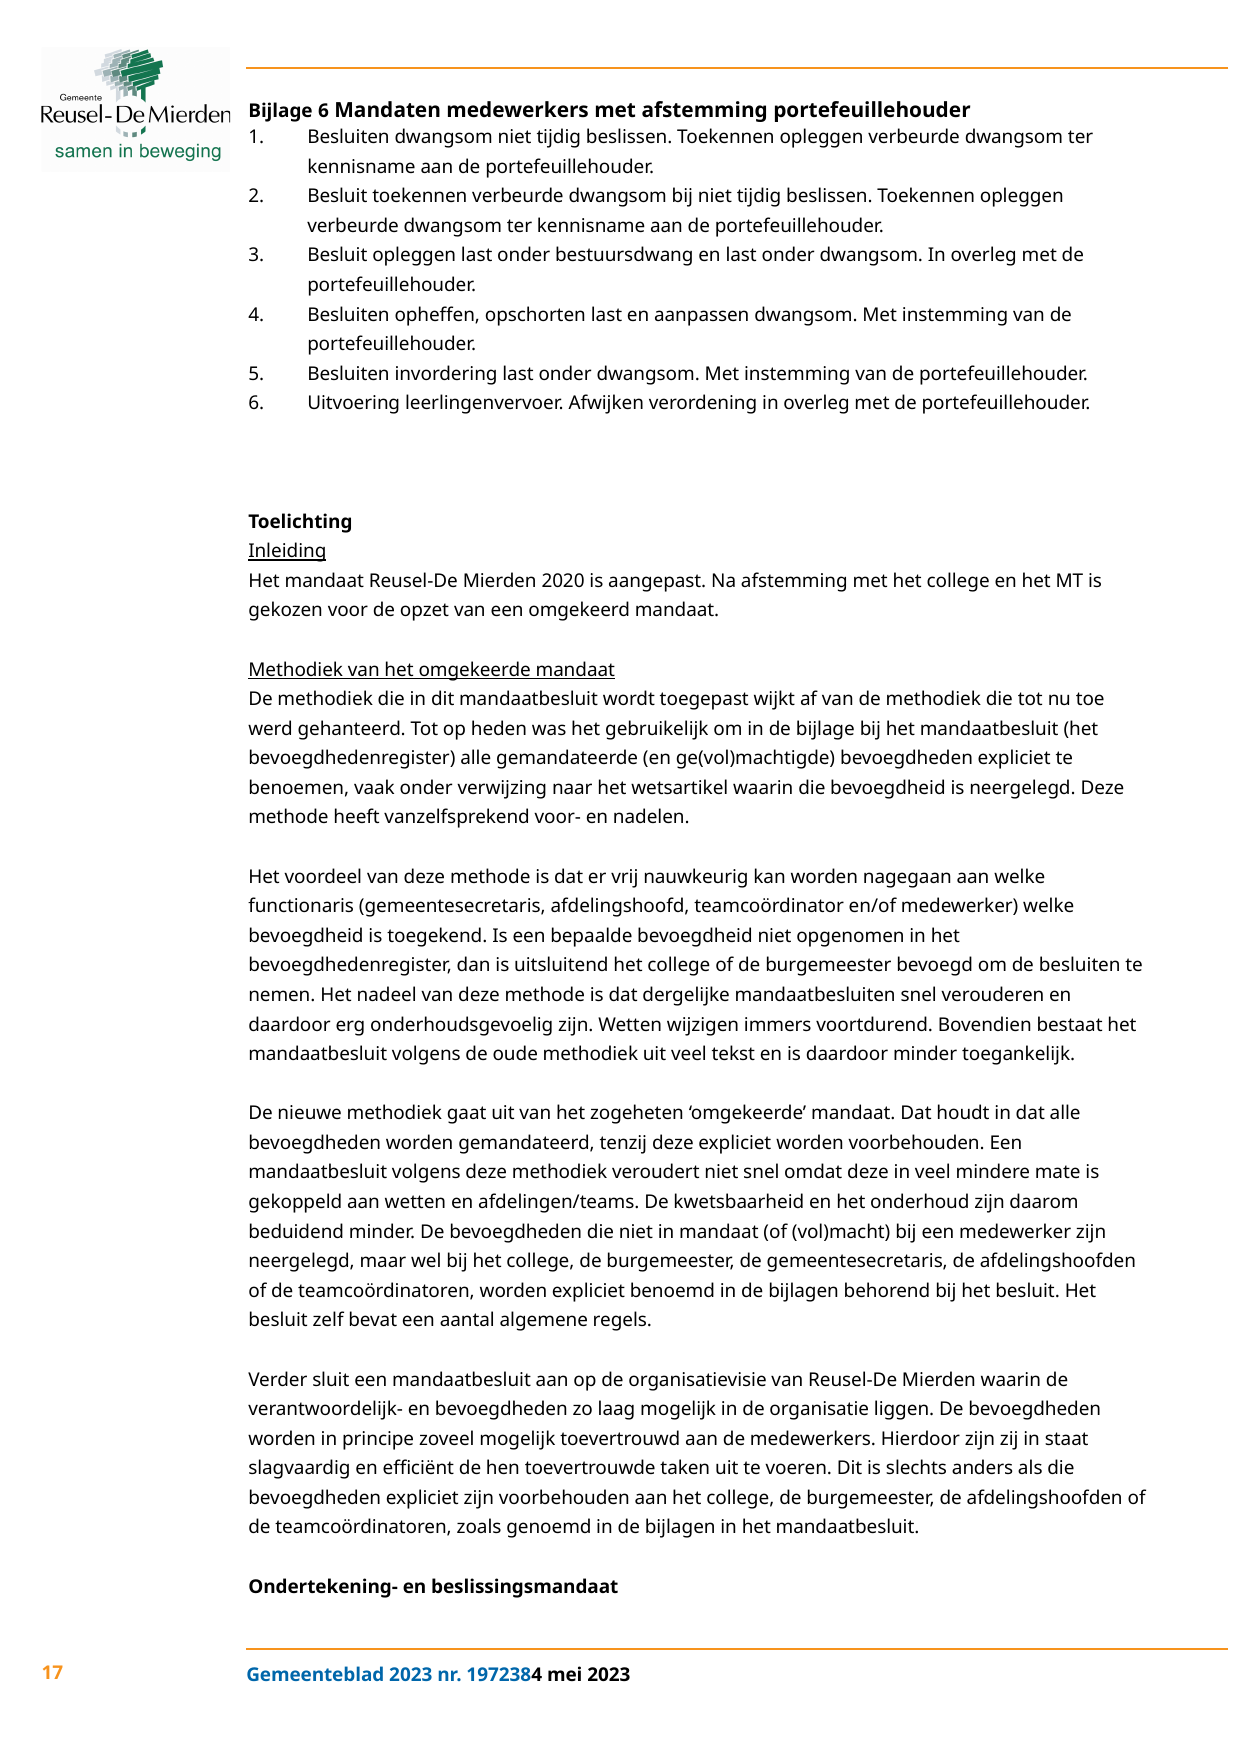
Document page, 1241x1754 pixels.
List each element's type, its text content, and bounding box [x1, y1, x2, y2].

text Methodiek van het omgekeerde mandaat [248, 656, 1152, 682]
text De nieuwe methodiek gaat uit van het zogeheten ‘omgekeerde’ mandaat. Dat houdt in dat alle bevoegdheden worden gemandateerd, tenzij deze expliciet worden voorbehouden. Een mandaatbesluit volgens deze methodiek veroudert niet snel omdat deze in veel mindere mate is gekoppeld aan wetten en afdelingen/teams. De kwetsbaarheid en het onderhoud zijn daarom beduidend minder. De bevoegdheden die niet in mandaat (of (vol)macht) bij een medewerker zijn neergelegd, maar wel bij het college, de burgemeester, de gemeentesecretaris, de afdelingshoofden of de teamcoördinatoren, worden expliciet benoemd in de bijlagen behorend bij het besluit. Het besluit zelf bevat een aantal algemene regels. [248, 1099, 1152, 1332]
text Bijlage 6 Mandaten medewerkers met afstemming portefeuillehouder [248, 95, 1152, 123]
list Besluiten dwangsom niet tijdig beslissen. Toekennen opleggen verbeurde dwangsom ter kennisname aan de portefeuillehouder. [248, 123, 1152, 179]
text Inleiding [248, 537, 1152, 563]
list Besluiten invordering last onder dwangsom. Met instemming van de portefeuillehouder. [248, 360, 1152, 386]
text Toelichting [248, 508, 1152, 534]
list Besluiten opheffen, opschorten last en aanpassen dwangsom. Met instemming van de portefeuillehouder. [248, 301, 1152, 356]
text Het voordeel van deze methode is dat er vrij nauwkeurig kan worden nagegaan aan welke functionaris (gemeentesecretaris, afdelingshoofd, teamcoördinator en/of medewerker) welke bevoegdheid is toegekend. Is een bepaalde bevoegdheid niet opgenomen in het bevoegdhedenregister, dan is uitsluitend het college of de burgemeester bevoegd om de besluiten te nemen. Het nadeel van deze methode is dat dergelijke mandaatbesluiten snel verouderen en daardoor erg onderhoudsgevoelig zijn. Wetten wijzigen immers voortdurend. Bovendien bestaat het mandaatbesluit volgens de oude methodiek uit veel tekst en is daardoor minder toegankelijk. [248, 863, 1152, 1066]
picture [41, 47, 231, 172]
text Ondertekening- en beslissingsmandaat [248, 1573, 1152, 1599]
list Uitvoering leerlingenvervoer. Afwijken verordening in overleg met de portefeuillehouder. [248, 389, 1152, 415]
text Verder sluit een mandaatbesluit aan op de organisatievisie van Reusel-De Mierden waarin de verantwoordelijk- en bevoegdheden zo laag mogelijk in de organisatie liggen. De bevoegdheden worden in principe zoveel mogelijk toevertrouwd aan de medewerkers. Hierdoor zijn zij in staat slagvaardig en efficiënt de hen toevertrouwde taken uit te voeren. Dit is slechts anders als die bevoegdheden expliciet zijn voorbehouden aan het college, de burgemeester, de afdelingshoofden of de teamcoördinatoren, zoals genoemd in de bijlagen in het mandaatbesluit. [248, 1366, 1152, 1539]
list Besluit opleggen last onder bestuursdwang en last onder dwangsom. In overleg met de portefeuillehouder. [248, 242, 1152, 297]
list Besluit toekennen verbeurde dwangsom bij niet tijdig beslissen. Toekennen opleggen verbeurde dwangsom ter kennisname aan de portefeuillehouder. [248, 182, 1152, 238]
text Het mandaat Reusel-De Mierden 2020 is aangepast. Na afstemming met het college en het MT is gekozen voor de opzet van een omgekeerd mandaat. [248, 567, 1152, 622]
text De methodiek die in dit mandaatbesluit wordt toegepast wijkt af van de methodiek die tot nu toe werd gehanteerd. Tot op heden was het gebruikelijk om in de bijlage bij het mandaatbesluit (het bevoegdhedenregister) alle gemandateerde (en ge(vol)machtigde) bevoegdheden expliciet te benoemen, vaak onder verwijzing naar het wetsartikel waarin die bevoegdheid is neergelegd. Deze methode heeft vanzelfsprekend voor- en nadelen. [248, 685, 1152, 829]
